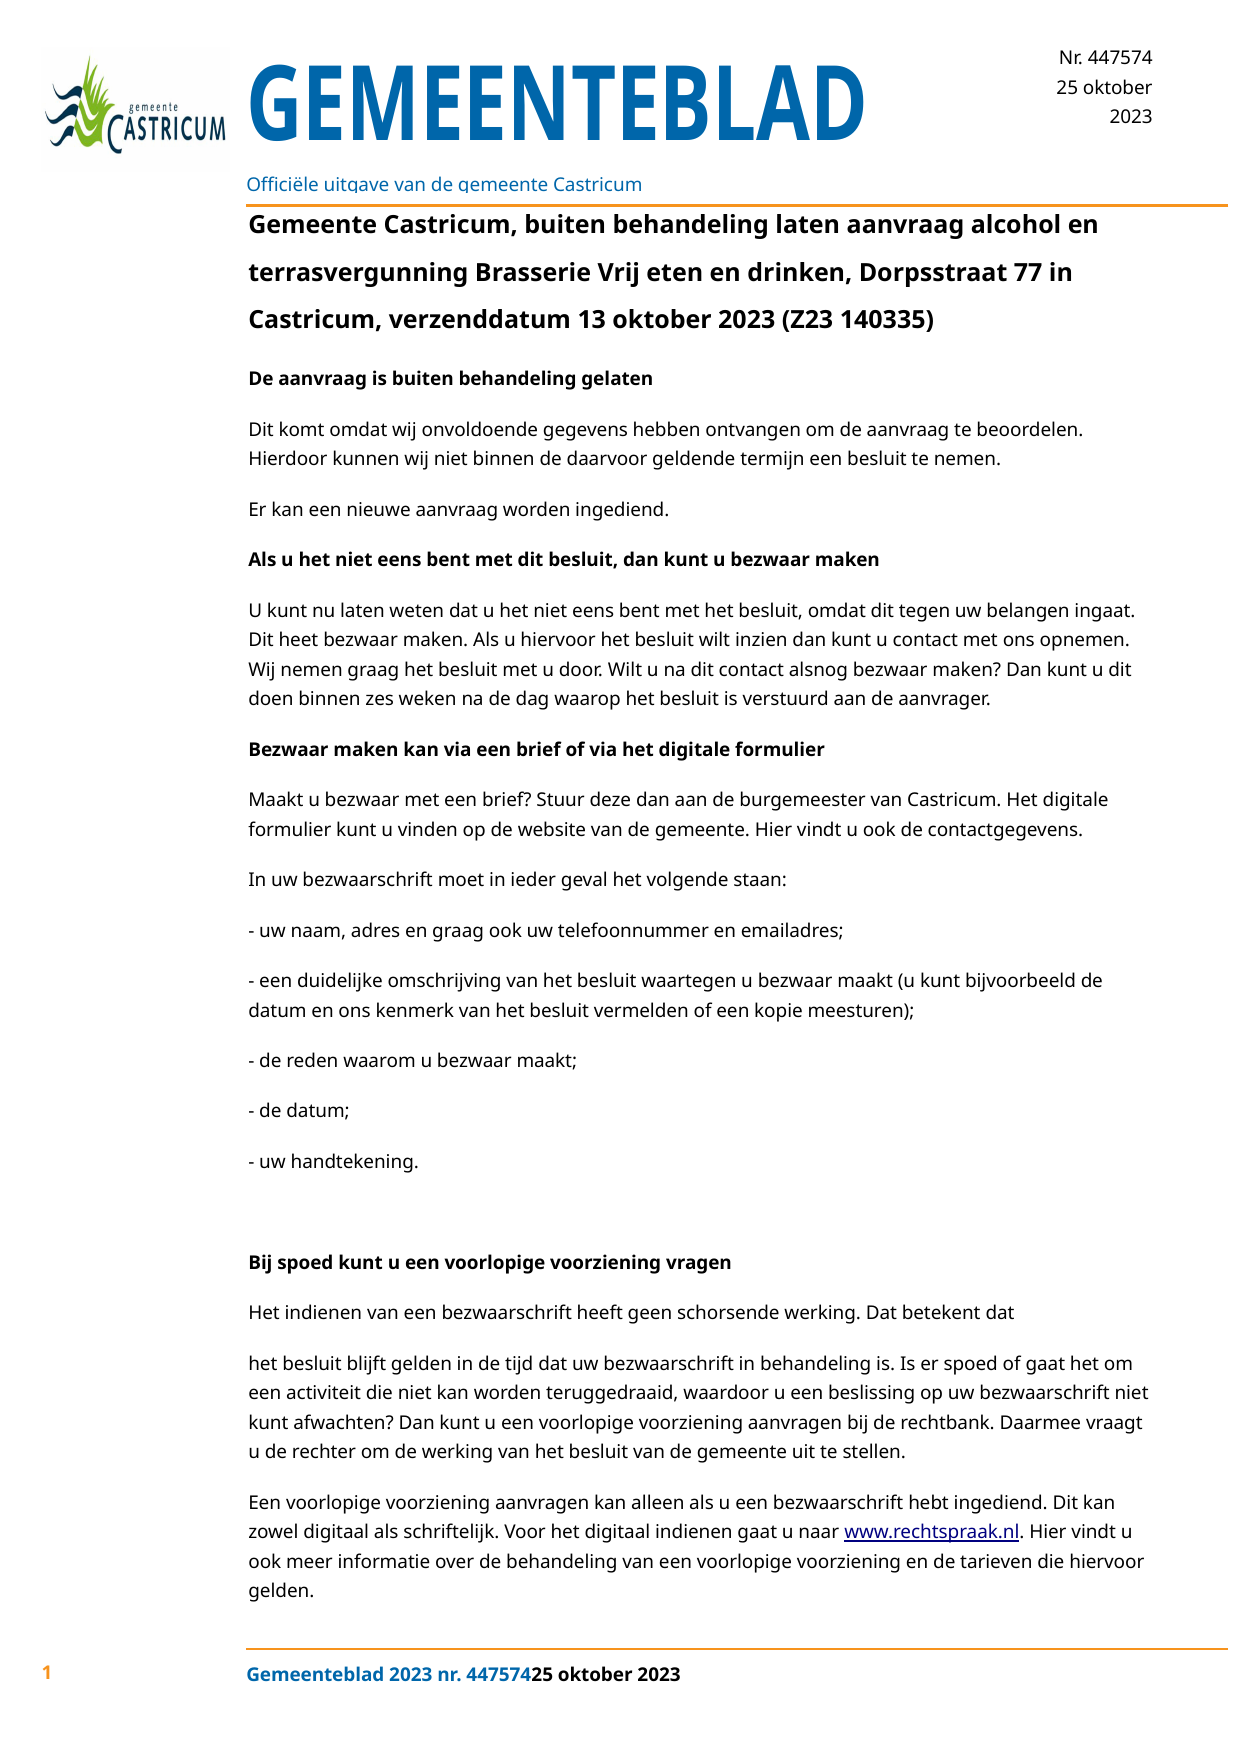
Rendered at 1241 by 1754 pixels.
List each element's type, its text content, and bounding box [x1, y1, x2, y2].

text In uw bezwaarschrift moet in ieder geval het volgende staan: [248, 866, 1152, 892]
picture [41, 47, 231, 172]
text Dit komt omdat wij onvoldoende gegevens hebben ontvangen om de aanvraag te beoordelen. Hierdoor kunnen wij niet binnen de daarvoor geldende termijn een besluit te nemen. [248, 416, 1152, 471]
text - de reden waarom u bezwaar maakt; [248, 1047, 1152, 1073]
text Bij spoed kunt u een voorlopige voorziening vragen [248, 1249, 1152, 1274]
text - uw naam, adres en graag ook uw telefoonnummer en emailadres; [248, 917, 1152, 942]
text De aanvraag is buiten behandeling gelaten [248, 366, 1152, 391]
text Het indienen van een bezwaarschrift heeft geen schorsende werking. Dat betekent dat [248, 1299, 1152, 1325]
text Maakt u bezwaar met een brief? Stuur deze dan aan de burgemeester van Castricum. Het digitale formulier kunt u vinden op de website van de gemeente. Hier vindt u ook de contactgegevens. [248, 786, 1152, 842]
text U kunt nu laten weten dat u het niet eens bent met het besluit, omdat dit tegen uw belangen ingaat. Dit heet bezwaar maken. Als u hiervoor het besluit wilt inzien dan kunt u contact met ons opnemen. Wij nemen graag het besluit met u door. Wilt u na dit contact alsnog bezwaar maken? Dan kunt u dit doen binnen zes weken na de dag waarop het besluit is verstuurd aan de aanvrager. [248, 597, 1152, 711]
text het besluit blijft gelden in de tijd dat uw bezwaarschrift in behandeling is. Is er spoed of gaat het om een activiteit die niet kan worden teruggedraaid, waardoor u een beslissing op uw bezwaarschrift niet kunt afwachten? Dan kunt u een voorlopige voorziening aanvragen bij de rechtbank. Daarmee vraagt u de rechter om de werking van het besluit van de gemeente uit te stellen. [248, 1350, 1152, 1464]
text Een voorlopige voorziening aanvragen kan alleen als u een bezwaarschrift hebt ingediend. Dit kan zowel digitaal als schriftelijk. Voor het digitaal indienen gaat u naar www.rechtspraak.nl. Hier vindt u ook meer informatie over de behandeling van een voorlopige voorziening en de tarieven die hiervoor gelden. [248, 1489, 1152, 1603]
text - uw handtekening. [248, 1148, 1152, 1174]
text Als u het niet eens bent met dit besluit, dan kunt u bezwaar maken [248, 546, 1152, 572]
text - de datum; [248, 1098, 1152, 1123]
text Bezwaar maken kan via een brief of via het digitale formulier [248, 736, 1152, 762]
text Gemeente Castricum, buiten behandeling laten aanvraag alcohol en terrasvergunning Brasserie Vrij eten en drinken, Dorpsstraat 77 in Castricum, verzenddatum 13 oktober 2023 (Z23 140335) [248, 207, 1152, 336]
text Er kan een nieuwe aanvraag worden ingediend. [248, 496, 1152, 522]
text - een duidelijke omschrijving van het besluit waartegen u bezwaar maakt (u kunt bijvoorbeeld de datum en ons kenmerk van het besluit vermelden of een kopie meesturen); [248, 967, 1152, 1022]
